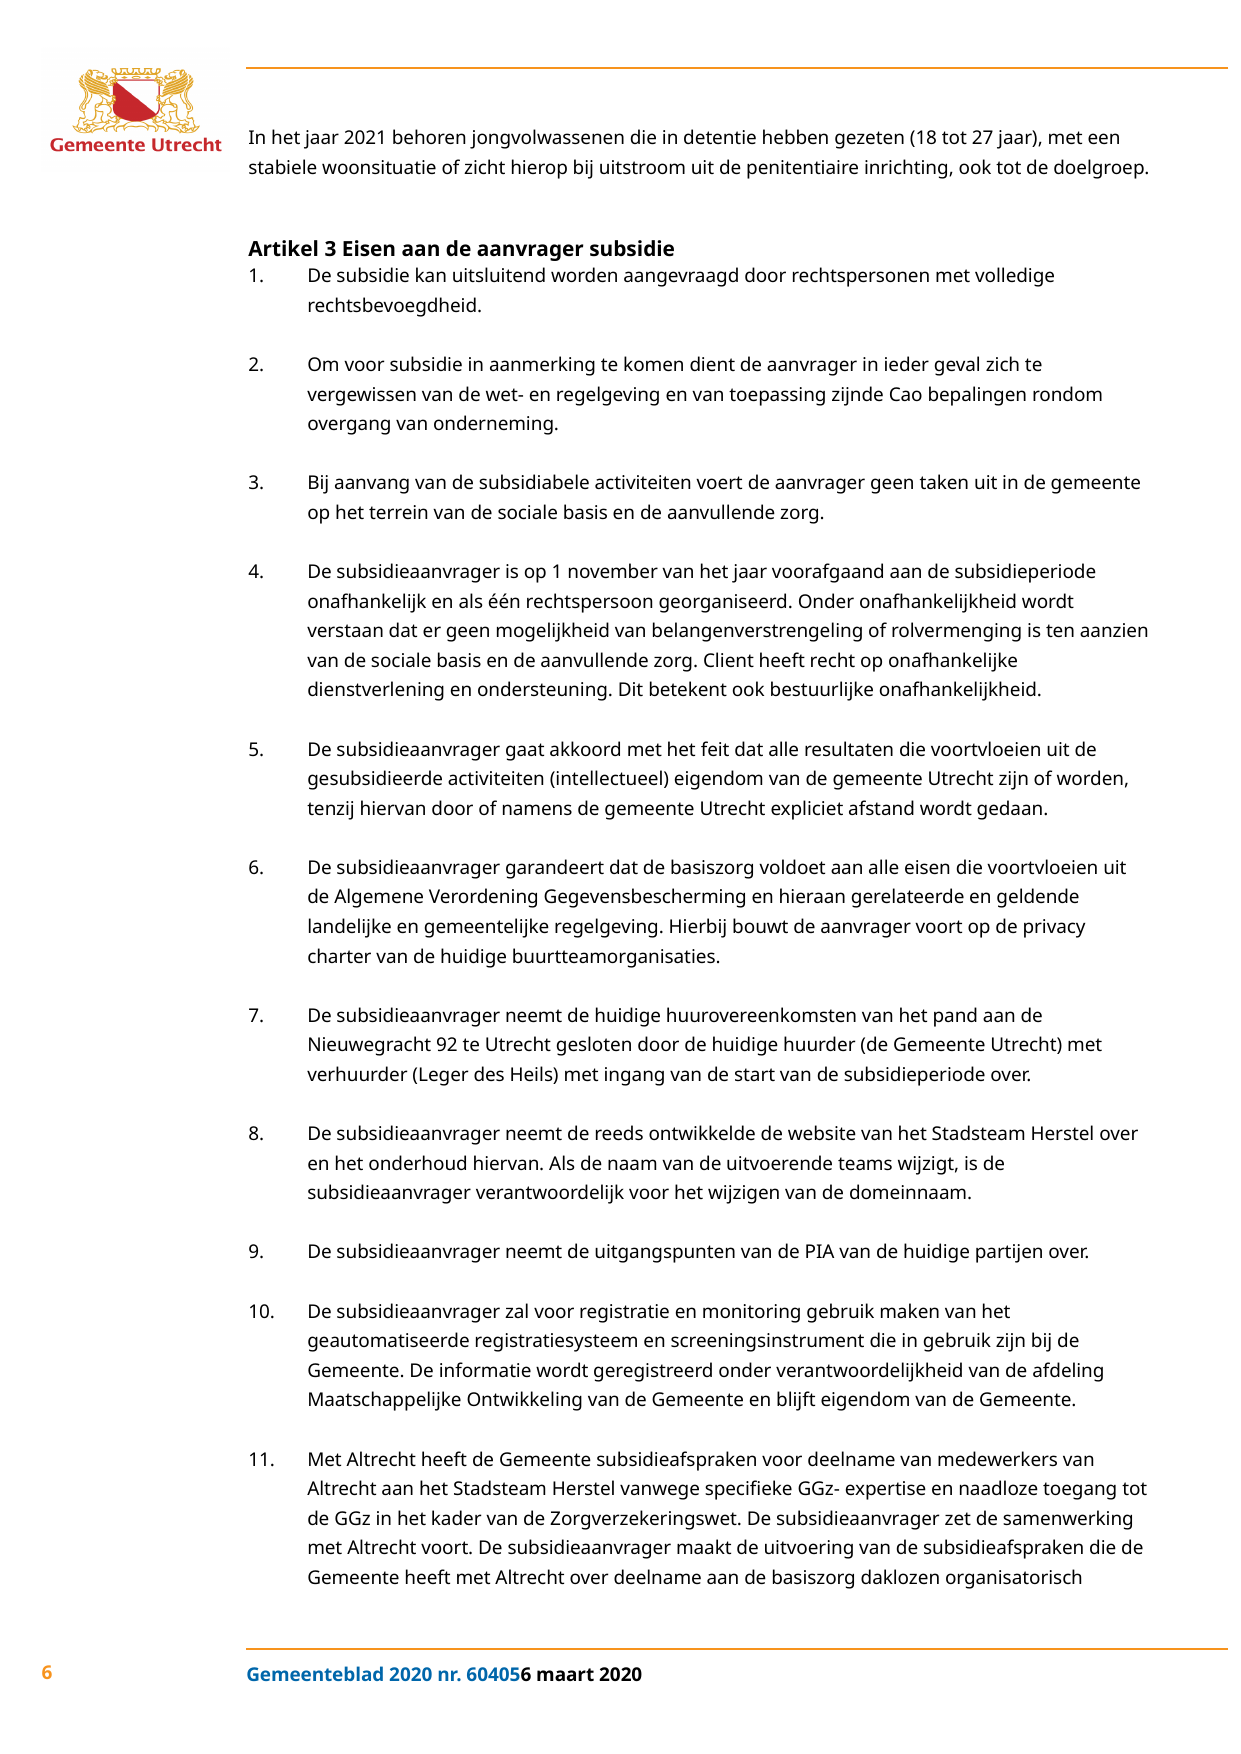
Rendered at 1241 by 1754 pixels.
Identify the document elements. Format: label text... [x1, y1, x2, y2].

list De subsidieaanvrager neemt de uitgangspunten van de PIA van de huidige partijen over. [248, 1239, 1152, 1264]
list Bij aanvang van de subsidiabele activiteiten voert de aanvrager geen taken uit in de gemeente op het terrein van de sociale basis en de aanvullende zorg. [248, 469, 1152, 525]
list De subsidie kan uitsluitend worden aangevraagd door rechtspersonen met volledige rechtsbevoegdheid. [248, 262, 1152, 318]
list De subsidieaanvrager garandeert dat de basiszorg voldoet aan alle eisen die voortvloeien uit de Algemene Verordening Gegevensbescherming en hieraan gerelateerde en geldende landelijke en gemeentelijke regelgeving. Hierbij bouwt de aanvrager voort op de privacy charter van de huidige buurtteamorganisaties. [248, 854, 1152, 968]
text Artikel 3 Eisen aan de aanvrager subsidie [248, 234, 1152, 262]
text In het jaar 2021 behoren jongvolwassenen die in detentie hebben gezeten (18 tot 27 jaar), met een stabiele woonsituatie of zicht hierop bij uitstroom uit de penitentiaire inrichting, ook tot de doelgroep. [248, 124, 1152, 180]
picture [41, 47, 231, 172]
list De subsidieaanvrager neemt de reeds ontwikkelde de website van het Stadsteam Herstel over en het onderhoud hiervan. Als de naam van de uitvoerende teams wijzigt, is de subsidieaanvrager verantwoordelijk voor het wijzigen van de domeinnaam. [248, 1120, 1152, 1205]
list De subsidieaanvrager zal voor registratie en monitoring gebruik maken van het geautomatiseerde registratiesysteem en screeningsinstrument die in gebruik zijn bij de Gemeente. De informatie wordt geregistreerd onder verantwoordelijkheid van de afdeling Maatschappelijke Ontwikkeling van de Gemeente en blijft eigendom van de Gemeente. [248, 1298, 1152, 1412]
list Met Altrecht heeft de Gemeente subsidieafspraken voor deelname van medewerkers van Altrecht aan het Stadsteam Herstel vanwege specifieke GGz- expertise en naadloze toegang tot de GGz in het kader van de Zorgverzekeringswet. De subsidieaanvrager zet de samenwerking met Altrecht voort. De subsidieaanvrager maakt de uitvoering van de subsidieafspraken die de Gemeente heeft met Altrecht over deelname aan de basiszorg daklozen organisatorisch [248, 1446, 1152, 1590]
list Om voor subsidie in aanmerking te komen dient de aanvrager in ieder geval zich te vergewissen van de wet- en regelgeving en van toepassing zijnde Cao bepalingen rondom overgang van onderneming. [248, 351, 1152, 436]
list De subsidieaanvrager gaat akkoord met het feit dat alle resultaten die voortvloeien uit de gesubsidieerde activiteiten (intellectueel) eigendom van de gemeente Utrecht zijn of worden, tenzij hiervan door of namens de gemeente Utrecht expliciet afstand wordt gedaan. [248, 736, 1152, 821]
list De subsidieaanvrager neemt de huidige huurovereenkomsten van het pand aan de Nieuwegracht 92 te Utrecht gesloten door de huidige huurder (de Gemeente Utrecht) met verhuurder (Leger des Heils) met ingang van de start van de subsidieperiode over. [248, 1002, 1152, 1087]
list De subsidieaanvrager is op 1 november van het jaar voorafgaand aan de subsidieperiode onafhankelijk en als één rechtspersoon georganiseerd. Onder onafhankelijkheid wordt verstaan dat er geen mogelijkheid van belangenverstrengeling of rolvermenging is ten aanzien van de sociale basis en de aanvullende zorg. Client heeft recht op onafhankelijke dienstverlening en ondersteuning. Dit betekent ook bestuurlijke onafhankelijkheid. [248, 558, 1152, 702]
